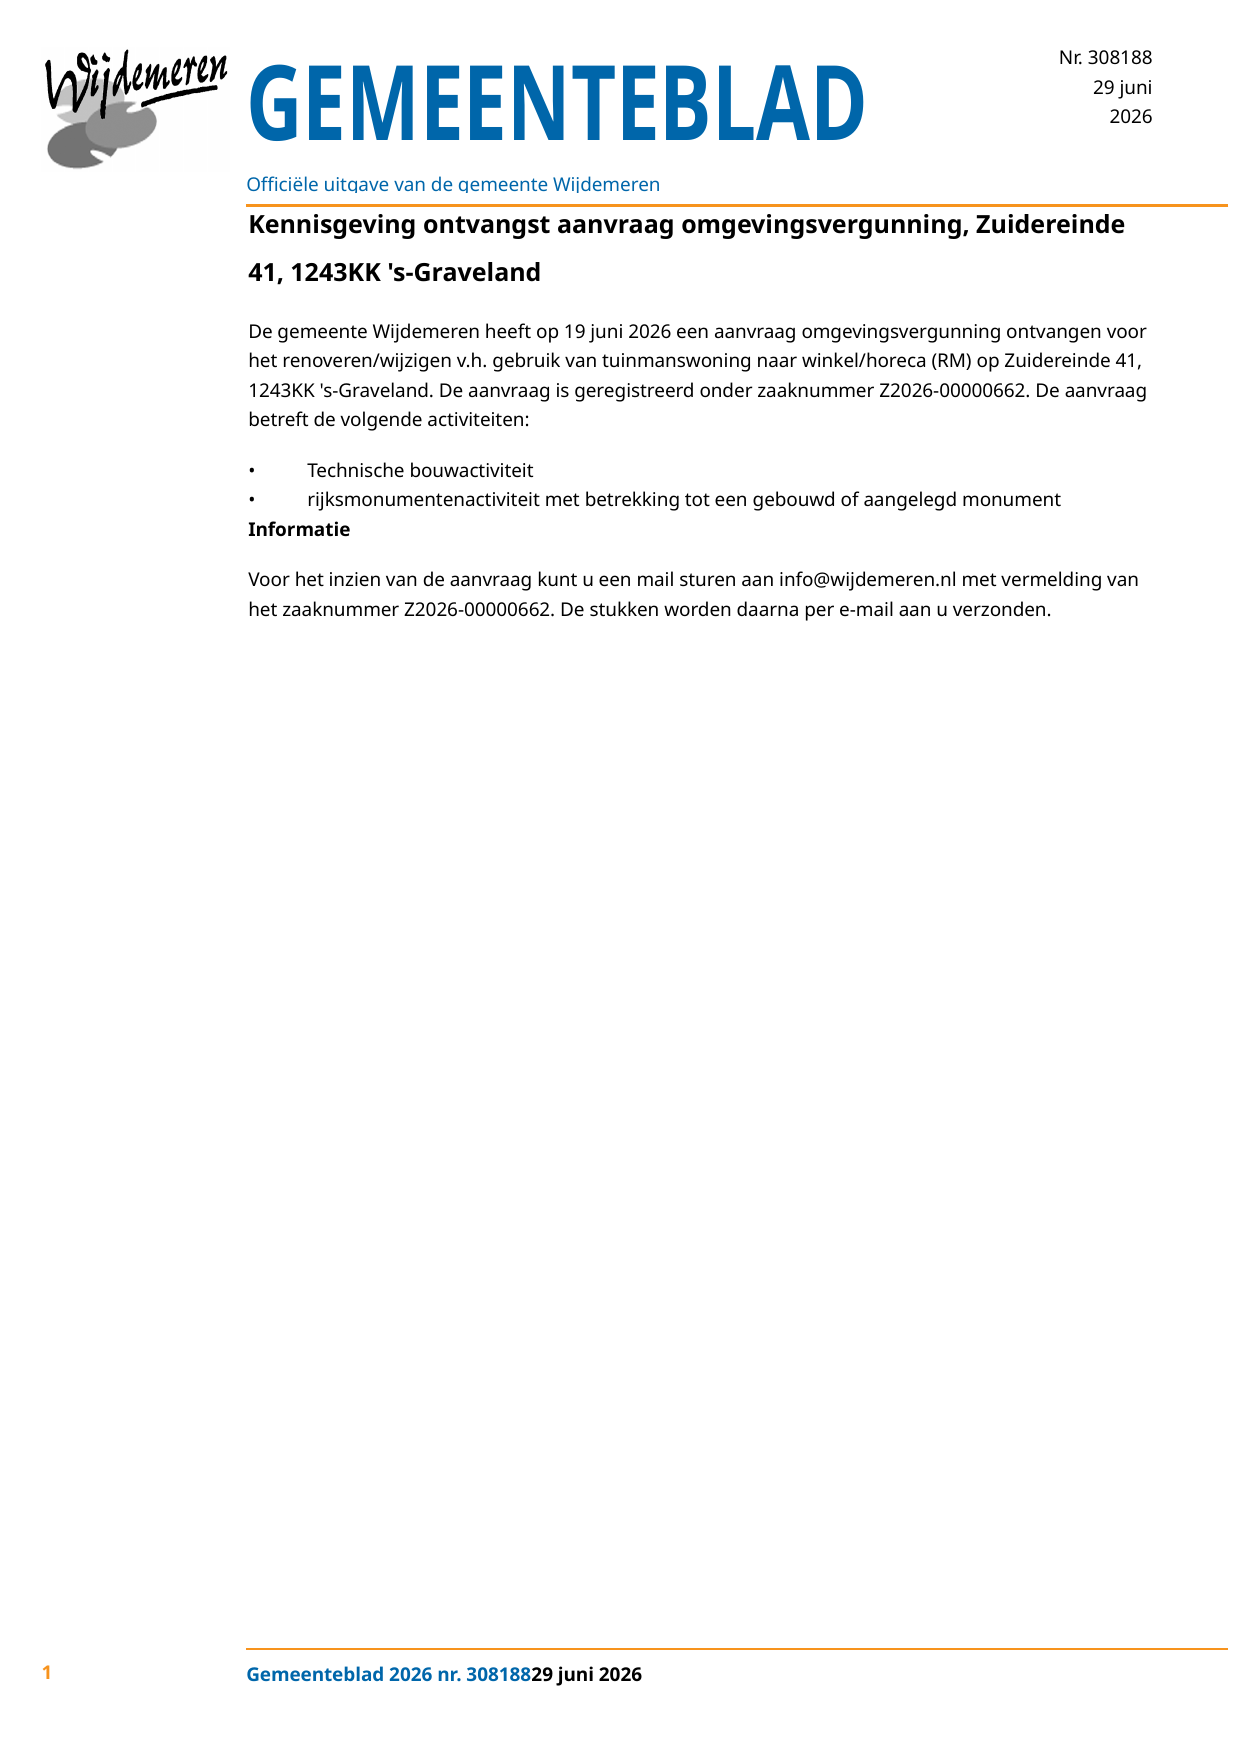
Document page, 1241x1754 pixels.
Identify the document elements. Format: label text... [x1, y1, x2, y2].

text Voor het inzien van de aanvraag kunt u een mail sturen aan info@wijdemeren.nl met vermelding van het zaaknummer Z2026-00000662. De stukken worden daarna per e-mail aan u verzonden. [248, 567, 1152, 622]
text De gemeente Wijdemeren heeft op 19 juni 2026 een aanvraag omgevingsvergunning ontvangen voor het renoveren/wijzigen v.h. gebruik van tuinmanswoning naar winkel/horeca (RM) op Zuidereinde 41, 1243KK 's-Graveland. De aanvraag is geregistreerd onder zaaknummer Z2026-00000662. De aanvraag betreft de volgende activiteiten: [248, 318, 1152, 432]
picture [41, 47, 231, 172]
list rijksmonumentenactiviteit met betrekking tot een gebouwd of aangelegd monument [248, 487, 1152, 512]
text Informatie [248, 516, 1152, 542]
text Kennisgeving ontvangst aanvraag omgevingsvergunning, Zuidereinde 41, 1243KK 's-Graveland [248, 207, 1152, 288]
list Technische bouwactiviteit [248, 457, 1152, 483]
